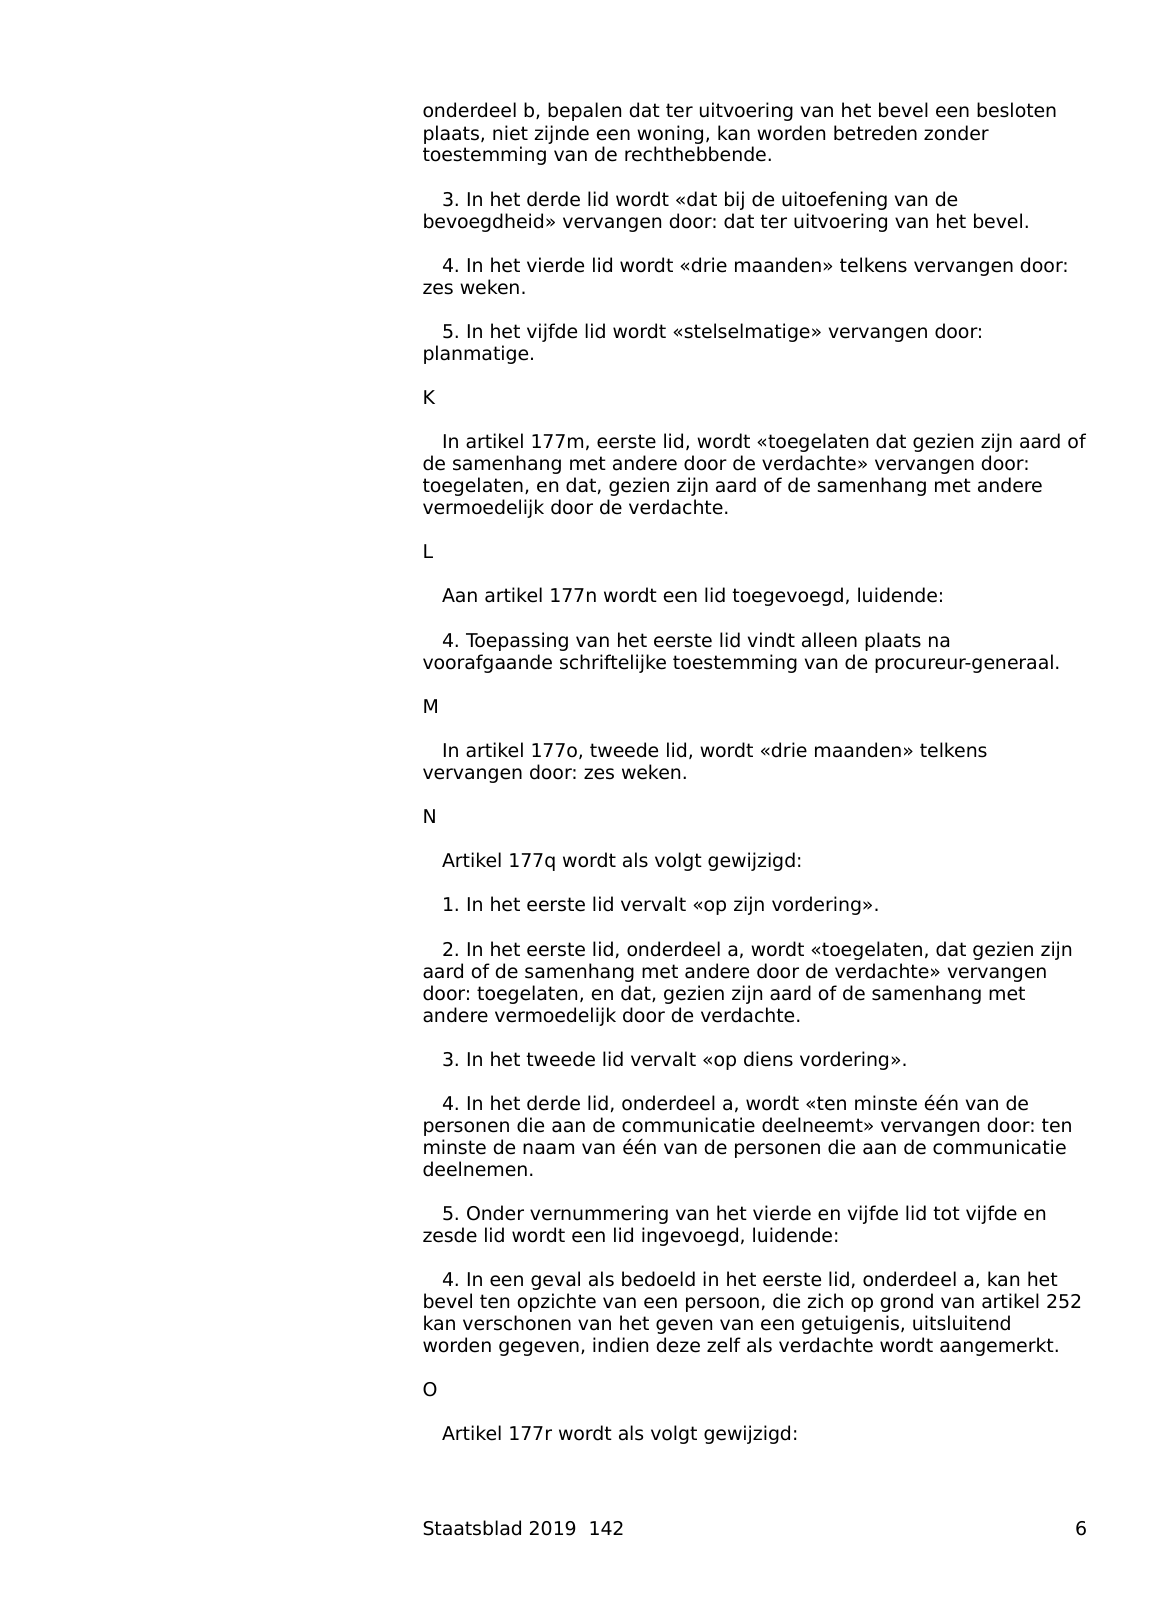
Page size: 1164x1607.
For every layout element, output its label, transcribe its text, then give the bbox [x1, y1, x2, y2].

text O [422, 1379, 1087, 1401]
text 3. In het tweede lid vervalt «op diens vordering». [422, 1049, 1087, 1071]
text 5. In het vijfde lid wordt «stelselmatige» vervangen door: planmatige. [422, 321, 1087, 365]
text 2. In het eerste lid, onderdeel a, wordt «toegelaten, dat gezien zijn aard of de samenhang met andere door de verdachte» vervangen door: toegelaten, en dat, gezien zijn aard of de samenhang met andere vermoedelijk door de verdachte. [422, 938, 1087, 1026]
text In artikel 177m, eerste lid, wordt «toegelaten dat gezien zijn aard of de samenhang met andere door de verdachte» vervangen door: toegelaten, en dat, gezien zijn aard of de samenhang met andere vermoedelijk door de verdachte. [422, 431, 1087, 519]
text N [422, 806, 1087, 828]
text In artikel 177o, tweede lid, wordt «drie maanden» telkens vervangen door: zes weken. [422, 740, 1087, 784]
text Artikel 177r wordt als volgt gewijzigd: [422, 1423, 1087, 1445]
text 5. Onder vernummering van het vierde en vijfde lid tot vijfde en zesde lid wordt een lid ingevoegd, luidende: [422, 1203, 1087, 1247]
text M [422, 696, 1087, 718]
text 3. In het derde lid wordt «dat bij de uitoefening van de bevoegdheid» vervangen door: dat ter uitvoering van het bevel. [422, 188, 1087, 232]
text K [422, 387, 1087, 409]
text Aan artikel 177n wordt een lid toegevoegd, luidende: [422, 585, 1087, 607]
text onderdeel b, bepalen dat ter uitvoering van het bevel een besloten plaats, niet zijnde een woning, kan worden betreden zonder toestemming van de rechthebbende. [422, 100, 1087, 166]
text 4. In het derde lid, onderdeel a, wordt «ten minste één van de personen die aan de communicatie deelneemt» vervangen door: ten minste de naam van één van de personen die aan de communicatie deelnemen. [422, 1093, 1087, 1181]
text Artikel 177q wordt als volgt gewijzigd: [422, 850, 1087, 872]
text L [422, 541, 1087, 563]
text 4. In een geval als bedoeld in het eerste lid, onderdeel a, kan het bevel ten opzichte van een persoon, die zich op grond van artikel 252 kan verschonen van het geven van een getuigenis, uitsluitend worden gegeven, indien deze zelf als verdachte wordt aangemerkt. [422, 1269, 1087, 1357]
text 4. In het vierde lid wordt «drie maanden» telkens vervangen door: zes weken. [422, 255, 1087, 299]
text 1. In het eerste lid vervalt «op zijn vordering». [422, 894, 1087, 916]
text 4. Toepassing van het eerste lid vindt alleen plaats na voorafgaande schriftelijke toestemming van de procureur-generaal. [422, 629, 1087, 673]
